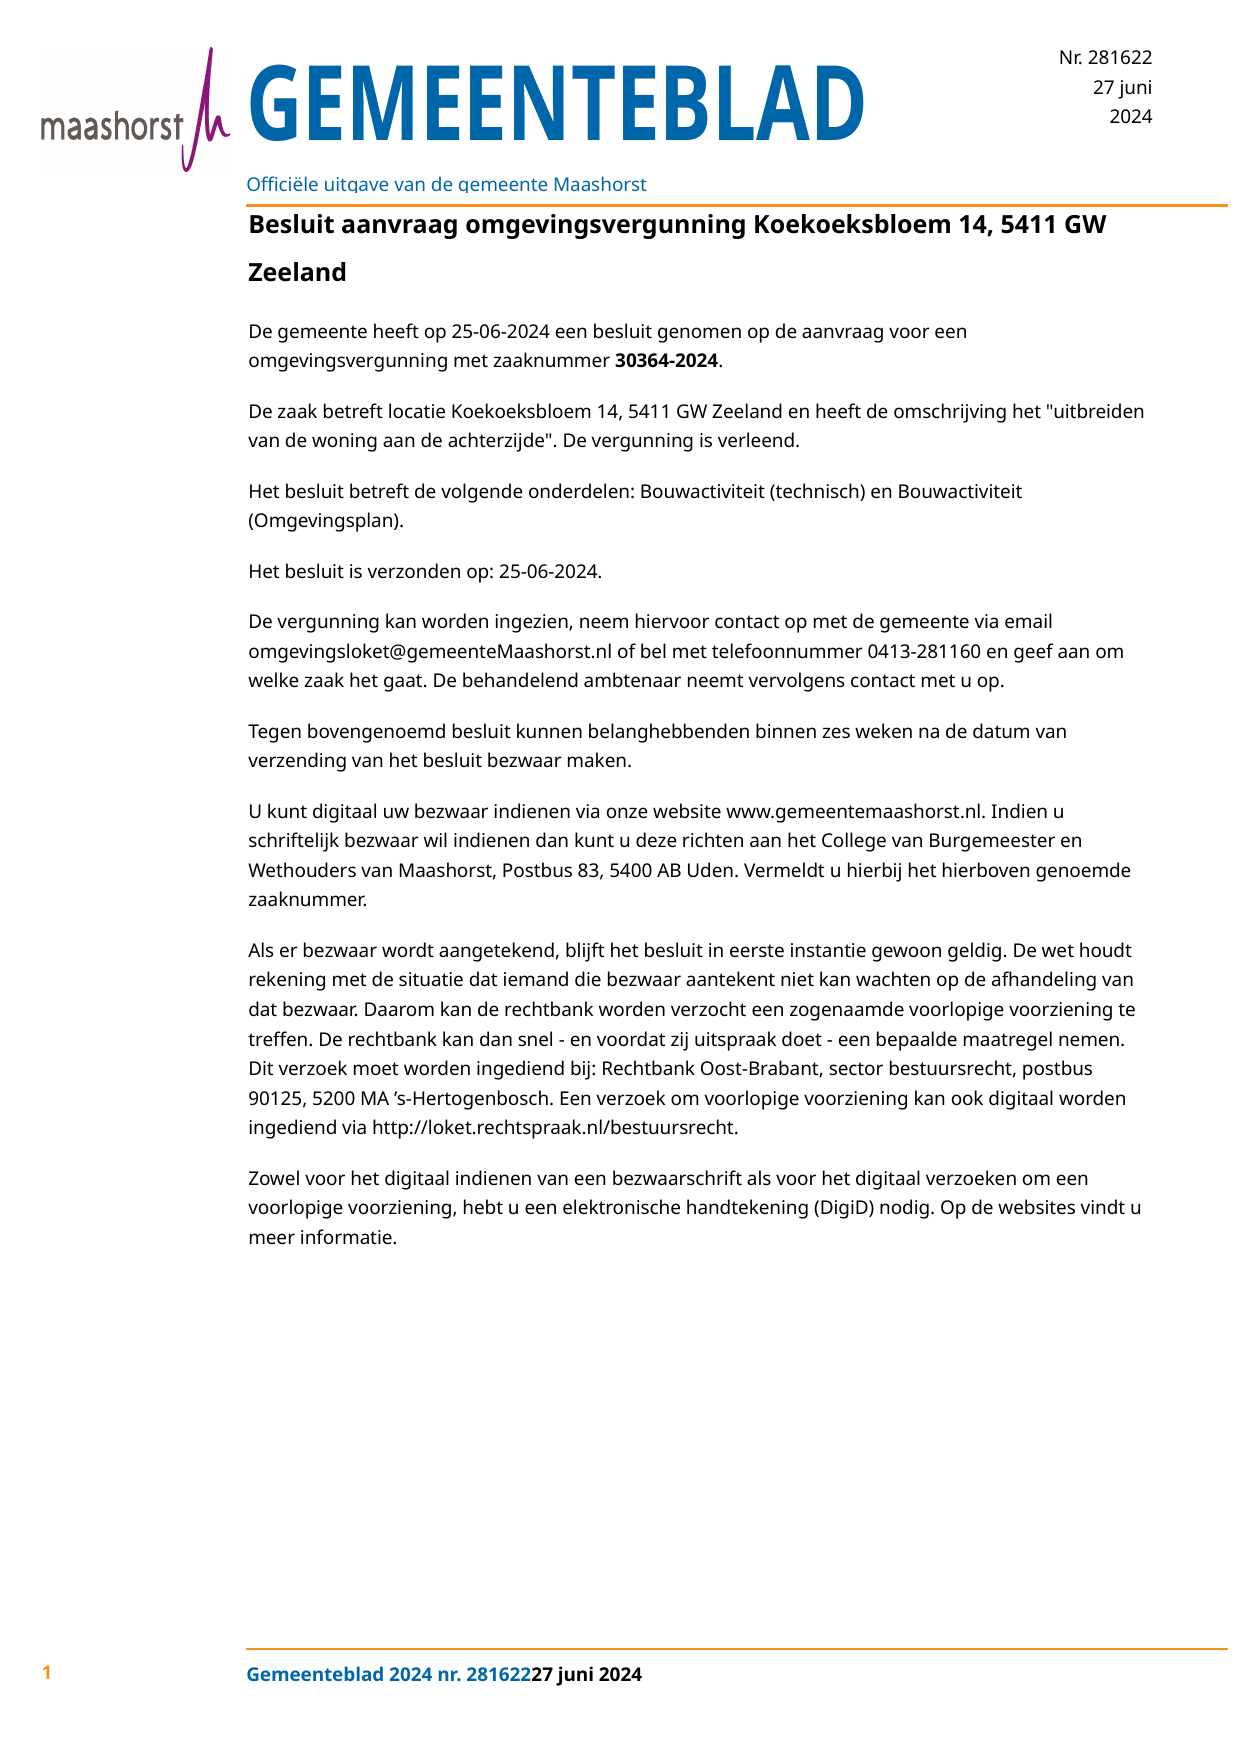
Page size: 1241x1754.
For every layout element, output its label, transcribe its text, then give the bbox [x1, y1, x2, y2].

picture [41, 47, 231, 172]
text U kunt digitaal uw bezwaar indienen via onze website www.gemeentemaashorst.nl. Indien u schriftelijk bezwaar wil indienen dan kunt u deze richten aan het College van Burgemeester en Wethouders van Maashorst, Postbus 83, 5400 AB Uden. Vermeldt u hierbij het hierboven genoemde zaaknummer. [248, 798, 1152, 912]
text Besluit aanvraag omgevingsvergunning Koekoeksbloem 14, 5411 GW Zeeland [248, 207, 1152, 288]
text Tegen bovengenoemd besluit kunnen belanghebbenden binnen zes weken na de datum van verzending van het besluit bezwaar maken. [248, 718, 1152, 773]
text Het besluit is verzonden op: 25-06-2024. [248, 558, 1152, 584]
text Zowel voor het digitaal indienen van een bezwaarschrift als voor het digitaal verzoeken om een voorlopige voorziening, hebt u een elektronische handtekening (DigiD) nodig. Op de websites vindt u meer informatie. [248, 1165, 1152, 1250]
text De vergunning kan worden ingezien, neem hiervoor contact op met de gemeente via email omgevingsloket@gemeenteMaashorst.nl of bel met telefoonnummer 0413-281160 en geef aan om welke zaak het gaat. De behandelend ambtenaar neemt vervolgens contact met u op. [248, 608, 1152, 693]
text De gemeente heeft op 25-06-2024 een besluit genomen op de aanvraag voor een omgevingsvergunning met zaaknummer 30364-2024. [248, 318, 1152, 373]
text De zaak betreft locatie Koekoeksbloem 14, 5411 GW Zeeland en heeft de omschrijving het "uitbreiden van de woning aan de achterzijde". De vergunning is verleend. [248, 398, 1152, 453]
text Het besluit betreft de volgende onderdelen: Bouwactiviteit (technisch) en Bouwactiviteit (Omgevingsplan). [248, 478, 1152, 533]
text Als er bezwaar wordt aangetekend, blijft het besluit in eerste instantie gewoon geldig. De wet houdt rekening met de situatie dat iemand die bezwaar aantekent niet kan wachten op de afhandeling van dat bezwaar. Daarom kan de rechtbank worden verzocht een zogenaamde voorlopige voorziening te treffen. De rechtbank kan dan snel - en voordat zij uitspraak doet - een bepaalde maatregel nemen. Dit verzoek moet worden ingediend bij: Rechtbank Oost-Brabant, sector bestuursrecht, postbus 90125, 5200 MA ’s-Hertogenbosch. Een verzoek om voorlopige voorziening kan ook digitaal worden ingediend via http://loket.rechtspraak.nl/bestuursrecht. [248, 937, 1152, 1140]
